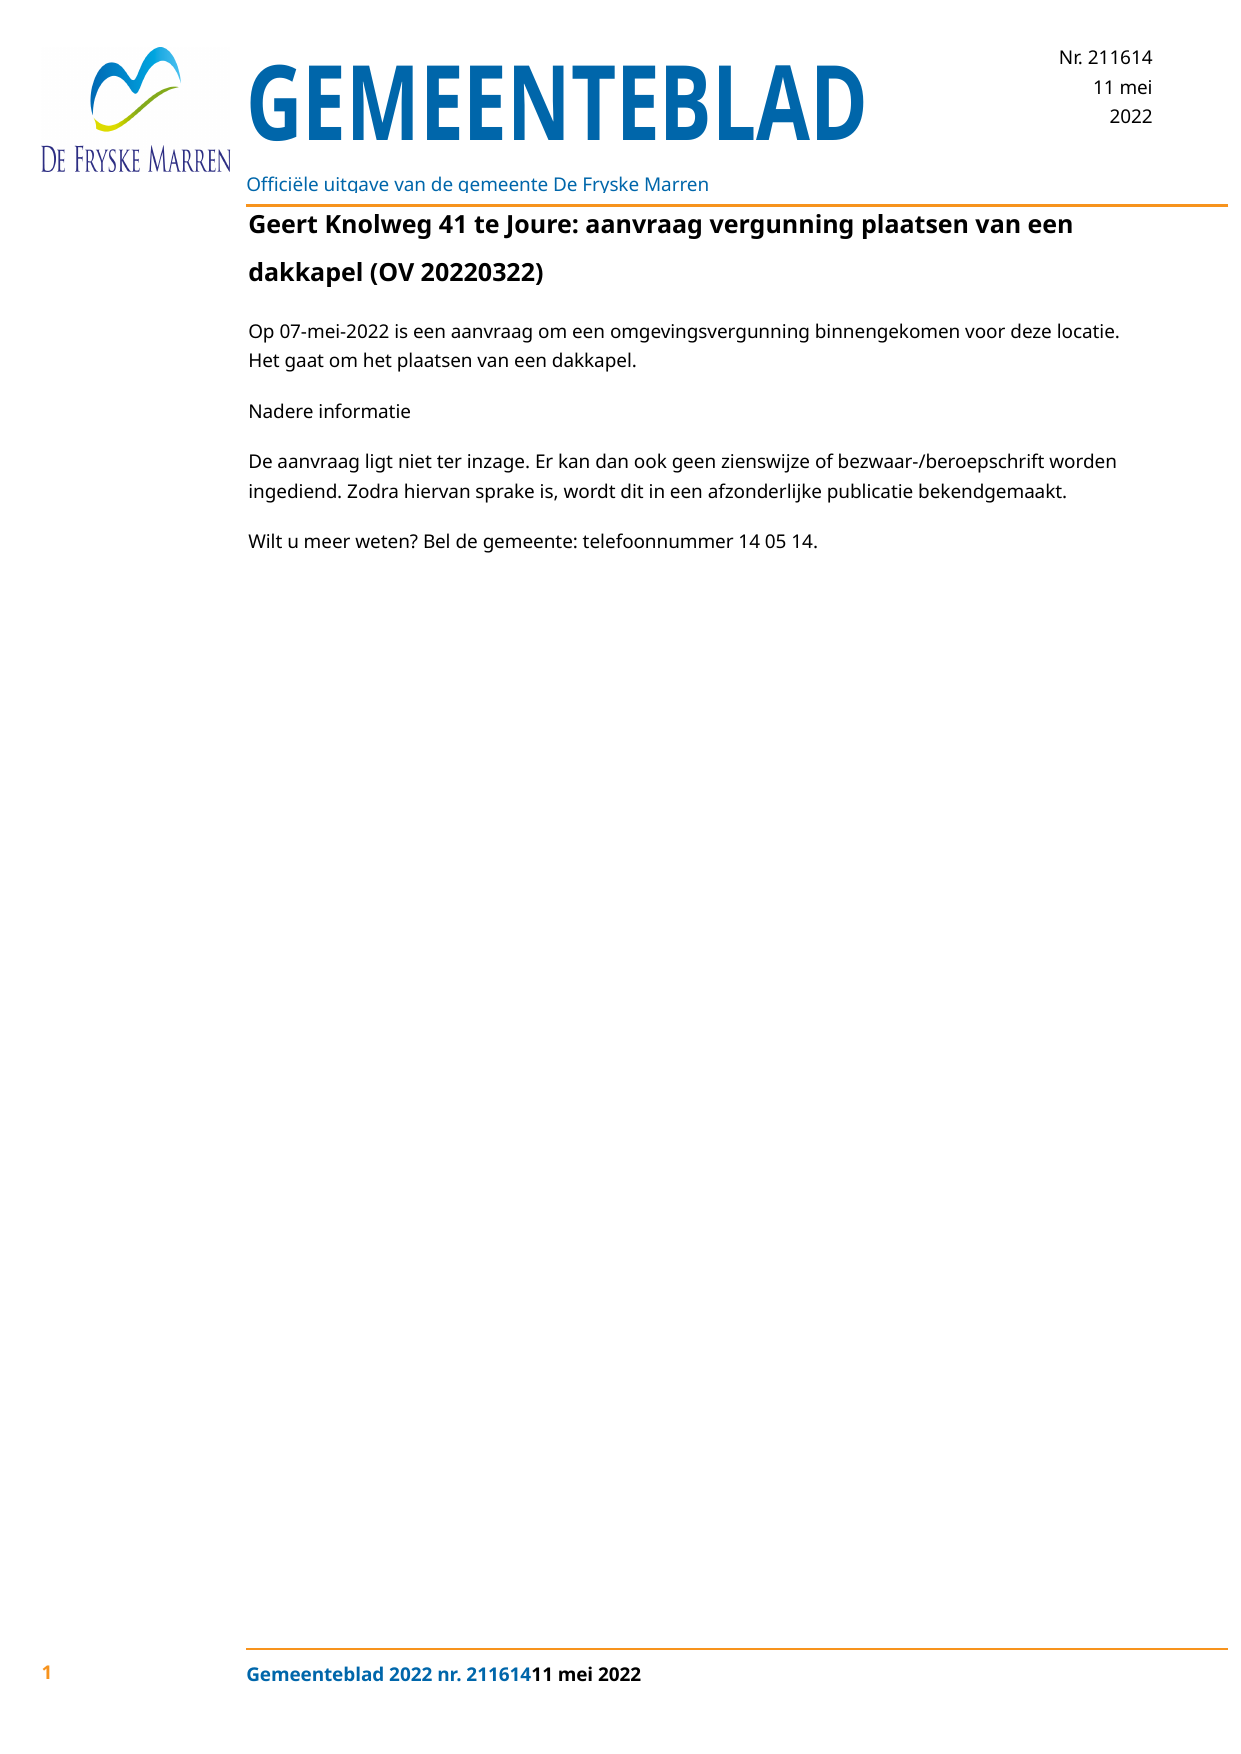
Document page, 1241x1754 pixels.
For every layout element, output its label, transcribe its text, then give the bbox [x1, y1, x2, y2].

text De aanvraag ligt niet ter inzage. Er kan dan ook geen zienswijze of bezwaar-/beroepschrift worden ingediend. Zodra hiervan sprake is, wordt dit in een afzonderlijke publicatie bekendgemaakt. [248, 448, 1152, 504]
text Wilt u meer weten? Bel de gemeente: telefoonnummer 14 05 14. [248, 528, 1152, 554]
text Nadere informatie [248, 398, 1152, 424]
text Op 07-mei-2022 is een aanvraag om een omgevingsvergunning binnengekomen voor deze locatie. Het gaat om het plaatsen van een dakkapel. [248, 318, 1152, 373]
text Geert Knolweg 41 te Joure: aanvraag vergunning plaatsen van een dakkapel (OV 20220322) [248, 207, 1152, 288]
picture [41, 47, 231, 172]
